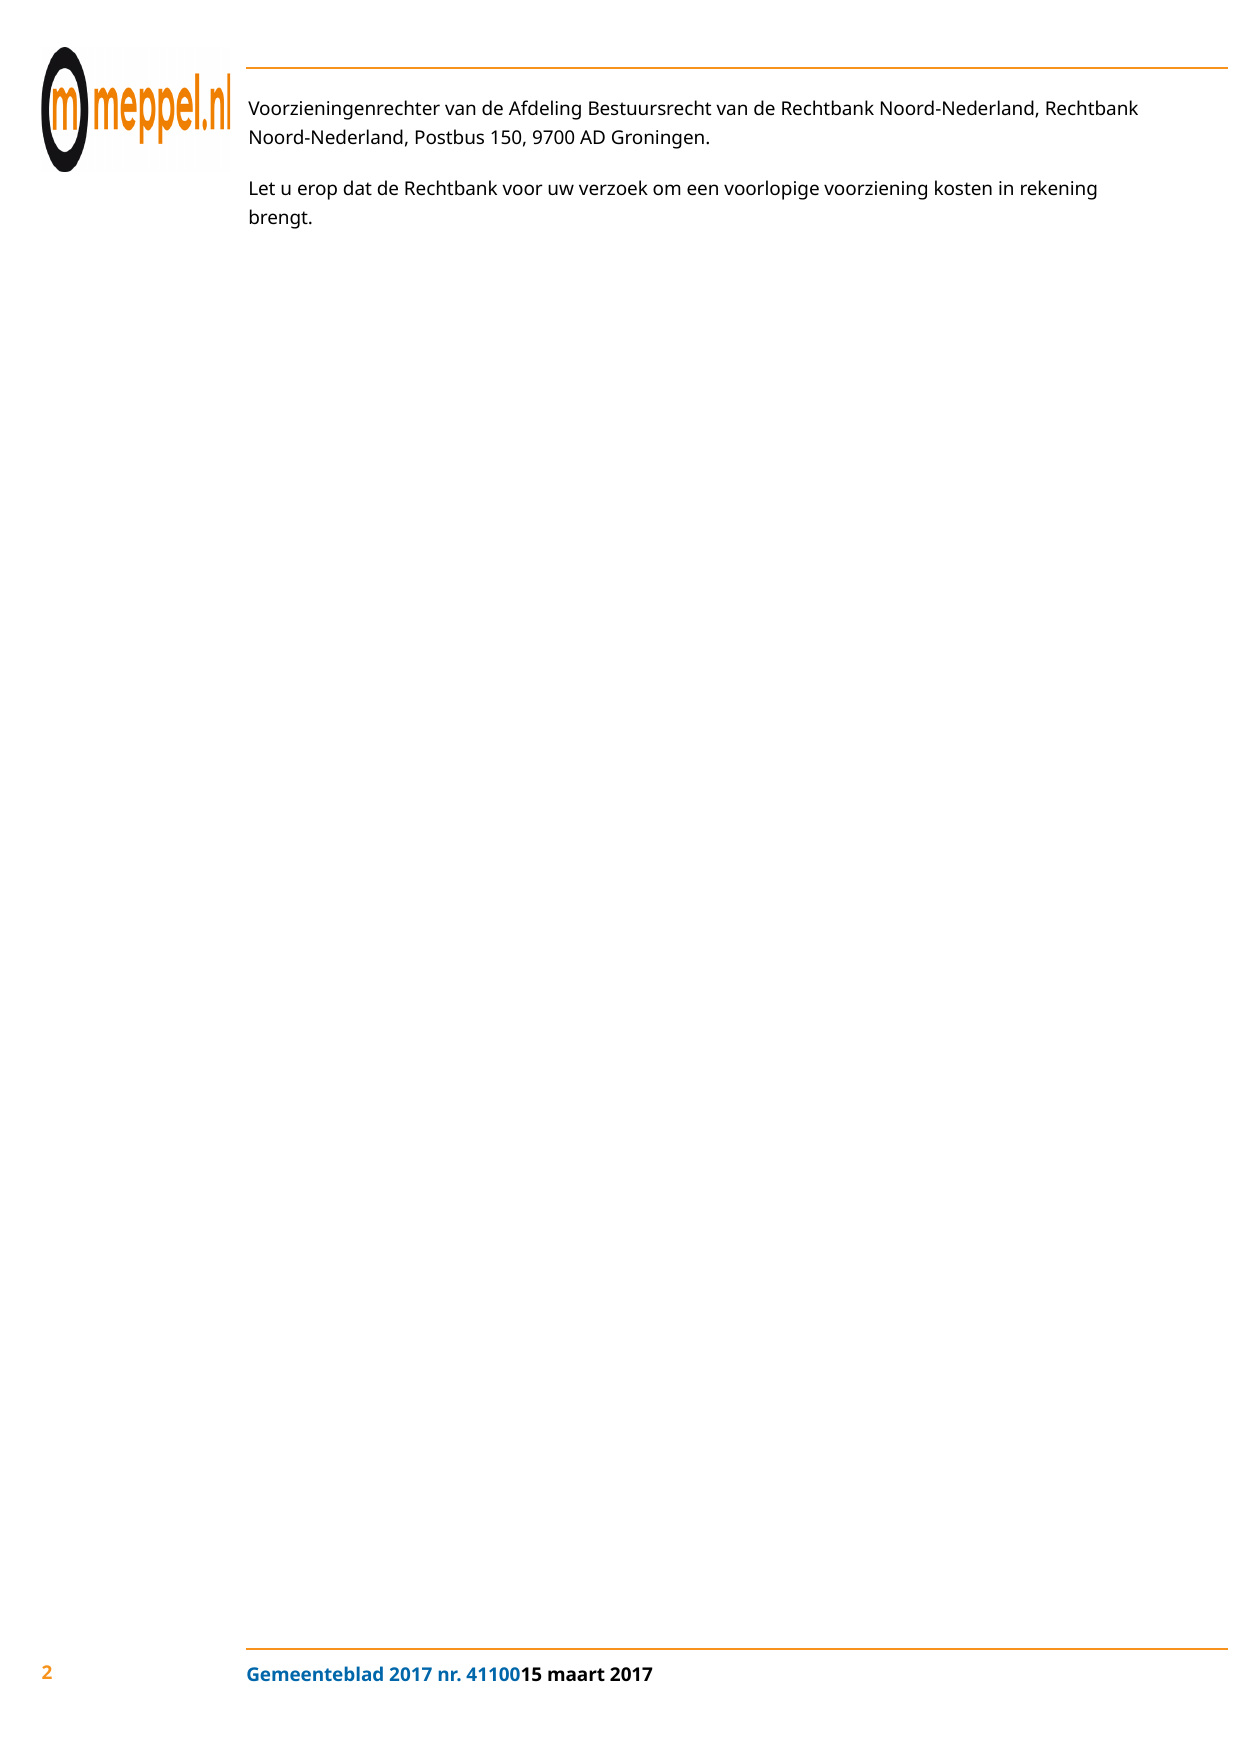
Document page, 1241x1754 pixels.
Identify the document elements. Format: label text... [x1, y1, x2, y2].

text Let u erop dat de Rechtbank voor uw verzoek om een voorlopige voorziening kosten in rekening brengt. [248, 175, 1152, 230]
text Voorzieningenrechter van de Afdeling Bestuursrecht van de Rechtbank Noord-Nederland, Rechtbank Noord-Nederland, Postbus 150, 9700 AD Groningen. [248, 95, 1152, 150]
picture [41, 47, 231, 172]
